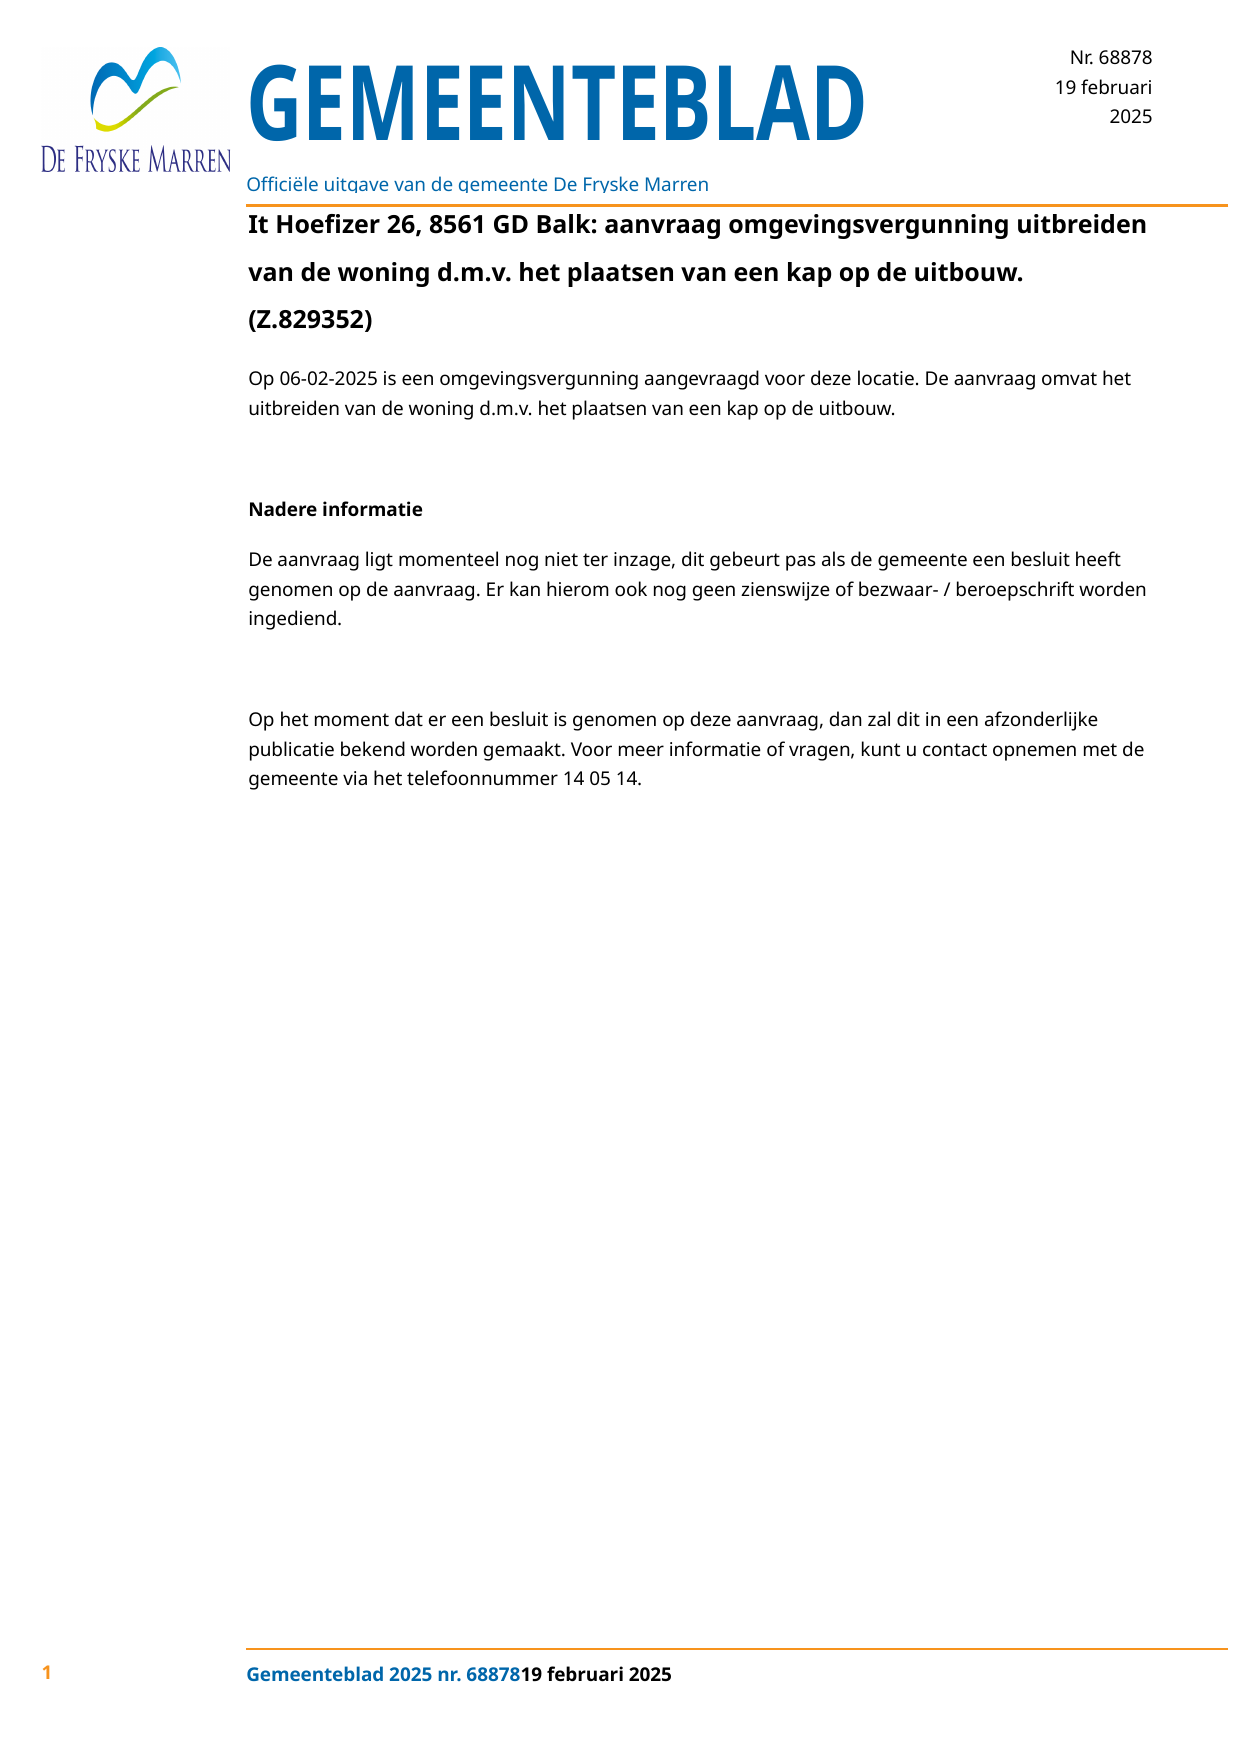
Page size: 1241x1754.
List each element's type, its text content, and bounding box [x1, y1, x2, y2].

text Op 06-02-2025 is een omgevingsvergunning aangevraagd voor deze locatie. De aanvraag omvat het uitbreiden van de woning d.m.v. het plaatsen van een kap op de uitbouw. [248, 366, 1152, 421]
text It Hoefizer 26, 8561 GD Balk: aanvraag omgevingsvergunning uitbreiden van de woning d.m.v. het plaatsen van een kap op de uitbouw. (Z.829352) [248, 207, 1152, 336]
text Op het moment dat er een besluit is genomen op deze aanvraag, dan zal dit in een afzonderlijke publicatie bekend worden gemaakt. Voor meer informatie of vragen, kunt u contact opnemen met de gemeente via het telefoonnummer 14 05 14. [248, 706, 1152, 791]
text De aanvraag ligt momenteel nog niet ter inzage, dit gebeurt pas als de gemeente een besluit heeft genomen op de aanvraag. Er kan hierom ook nog geen zienswijze of bezwaar- / beroepschrift worden ingediend. [248, 546, 1152, 631]
picture [41, 47, 231, 172]
text Nadere informatie [248, 496, 1152, 522]
